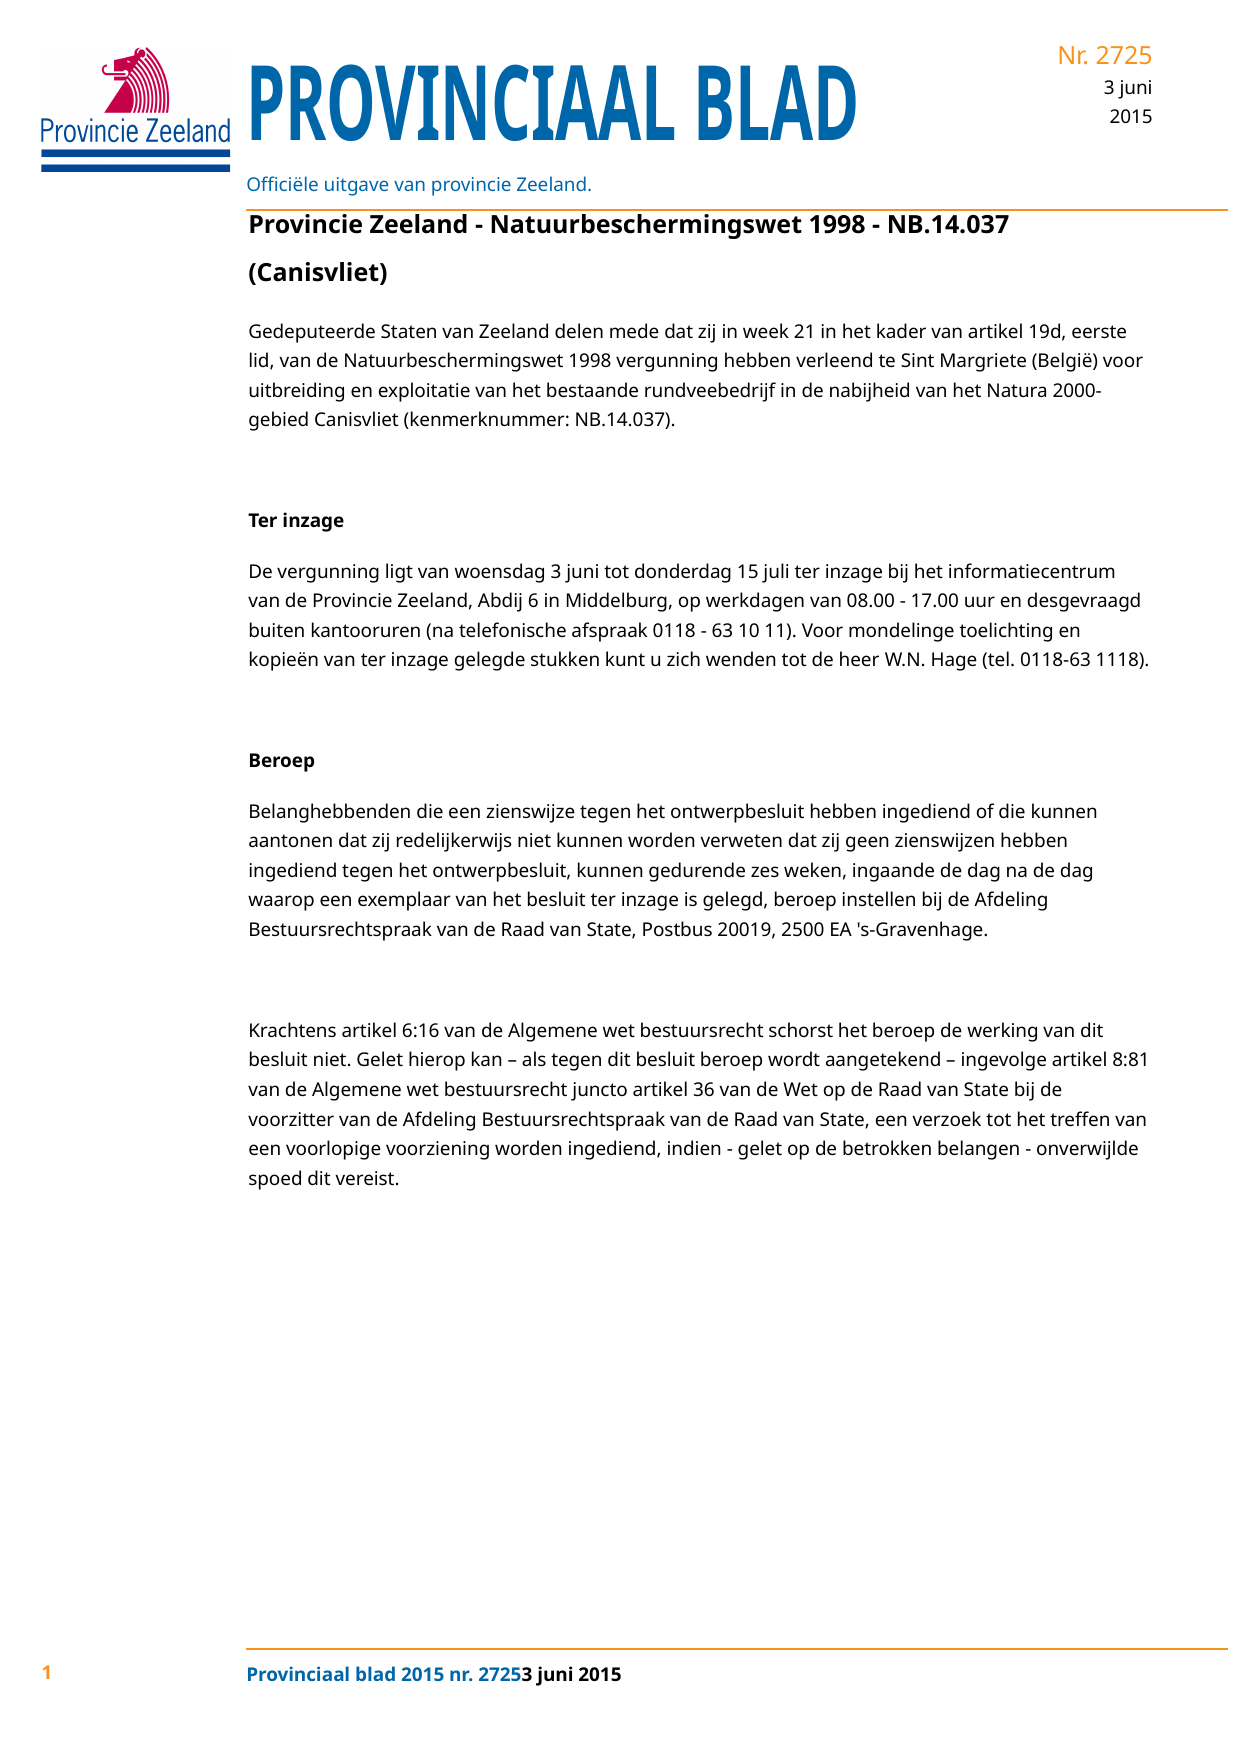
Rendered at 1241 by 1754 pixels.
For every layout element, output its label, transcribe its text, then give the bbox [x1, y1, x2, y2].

text Provincie Zeeland - Natuurbeschermingswet 1998 - NB.14.037 (Canisvliet) [248, 211, 1152, 288]
picture [41, 47, 231, 172]
text Beroep [248, 747, 1152, 773]
text Ter inzage [248, 507, 1152, 533]
text Gedeputeerde Staten van Zeeland delen mede dat zij in week 21 in het kader van artikel 19d, eerste lid, van de Natuurbeschermingswet 1998 vergunning hebben verleend te Sint Margriete (België) voor uitbreiding en exploitatie van het bestaande rundveebedrijf in de nabijheid van het Natura 2000-gebied Canisvliet (kenmerknummer: NB.14.037). [248, 318, 1152, 432]
text Belanghebbenden die een zienswijze tegen het ontwerpbesluit hebben ingediend of die kunnen aantonen dat zij redelijkerwijs niet kunnen worden verweten dat zij geen zienswijzen hebben ingediend tegen het ontwerpbesluit, kunnen gedurende zes weken, ingaande de dag na de dag waarop een exemplaar van het besluit ter inzage is gelegd, beroep instellen bij de Afdeling Bestuursrechtspraak van de Raad van State, Postbus 20019, 2500 EA 's-Gravenhage. [248, 798, 1152, 942]
text Krachtens artikel 6:16 van de Algemene wet bestuursrecht schorst het beroep de werking van dit besluit niet. Gelet hierop kan – als tegen dit besluit beroep wordt aangetekend – ingevolge artikel 8:81 van de Algemene wet bestuursrecht juncto artikel 36 van de Wet op de Raad van State bij de voorzitter van de Afdeling Bestuursrechtspraak van de Raad van State, een verzoek tot het treffen van een voorlopige voorziening worden ingediend, indien - gelet op de betrokken belangen - onverwijlde spoed dit vereist. [248, 1017, 1152, 1191]
text De vergunning ligt van woensdag 3 juni tot donderdag 15 juli ter inzage bij het informatiecentrum van de Provincie Zeeland, Abdij 6 in Middelburg, op werkdagen van 08.00 - 17.00 uur en desgevraagd buiten kantooruren (na telefonische afspraak 0118 - 63 10 11). Voor mondelinge toelichting en kopieën van ter inzage gelegde stukken kunt u zich wenden tot de heer W.N. Hage (tel. 0118-63 1118). [248, 558, 1152, 672]
